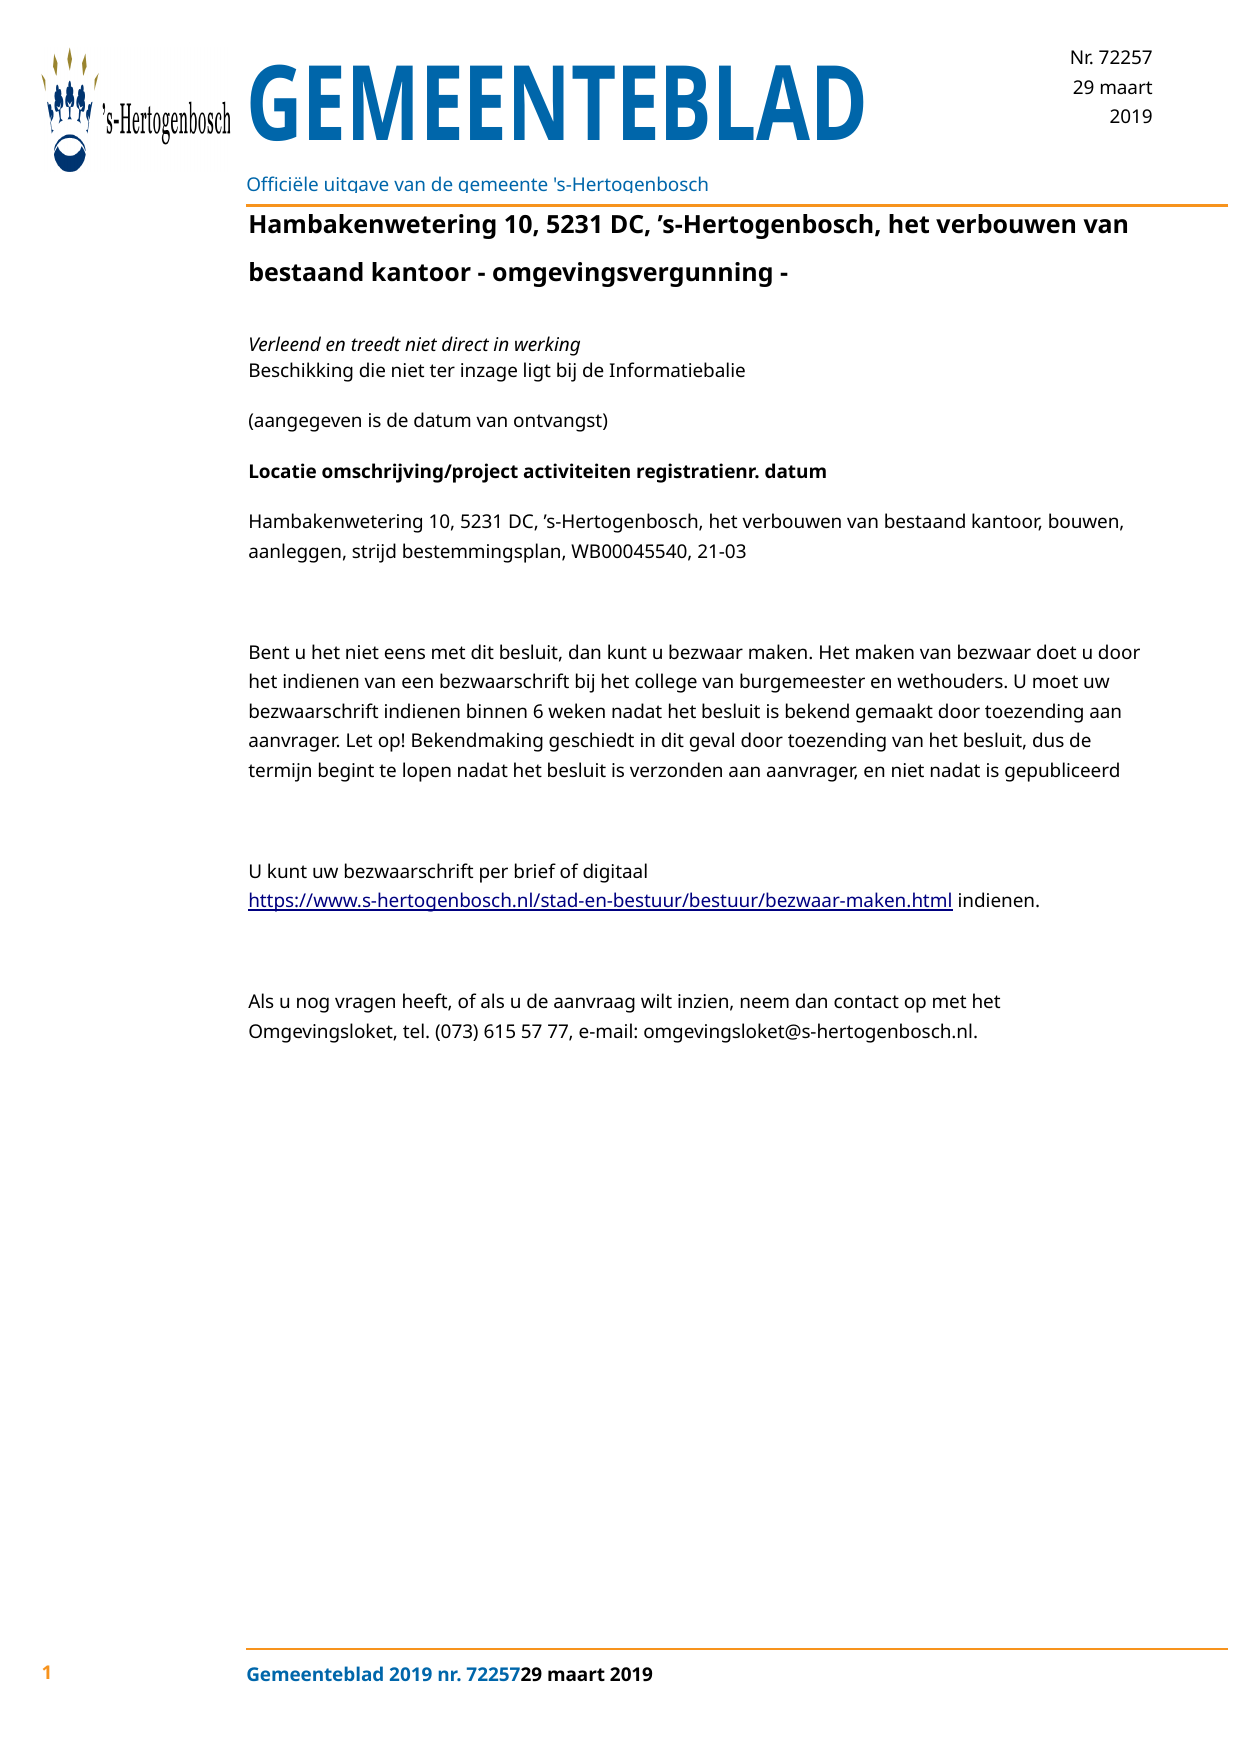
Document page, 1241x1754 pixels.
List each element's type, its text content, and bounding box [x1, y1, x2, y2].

picture [41, 47, 231, 172]
text U kunt uw bezwaarschrift per brief of digitaal https://www.s-hertogenbosch.nl/stad-en-bestuur/bestuur/bezwaar-maken.html indienen. [248, 858, 1152, 913]
text Locatie omschrijving/project activiteiten registratienr. datum [248, 458, 1152, 484]
text Hambakenwetering 10, 5231 DC, ’s-Hertogenbosch, het verbouwen van bestaand kantoor, bouwen, aanleggen, strijd bestemmingsplan, WB00045540, 21-03 [248, 508, 1152, 564]
text Als u nog vragen heeft, of als u de aanvraag wilt inzien, neem dan contact op met het Omgevingsloket, tel. (073) 615 57 77, e-mail: omgevingsloket@s-hertogenbosch.nl. [248, 988, 1152, 1044]
text Hambakenwetering 10, 5231 DC, ’s-Hertogenbosch, het verbouwen van bestaand kantoor - omgevingsvergunning - [248, 207, 1152, 288]
text (aangegeven is de datum van ontvangst) [248, 408, 1152, 433]
text Bent u het niet eens met dit besluit, dan kunt u bezwaar maken. Het maken van bezwaar doet u door het indienen van een bezwaarschrift bij het college van burgemeester en wethouders. U moet uw bezwaarschrift indienen binnen 6 weken nadat het besluit is bekend gemaakt door toezending aan aanvrager. Let op! Bekendmaking geschiedt in dit geval door toezending van het besluit, dus de termijn begint te lopen nadat het besluit is verzonden aan aanvrager, en niet nadat is gepubliceerd [248, 639, 1152, 783]
text Verleend en treedt niet direct in werking [248, 331, 1152, 357]
text Beschikking die niet ter inzage ligt bij de Informatiebalie [248, 357, 1152, 383]
